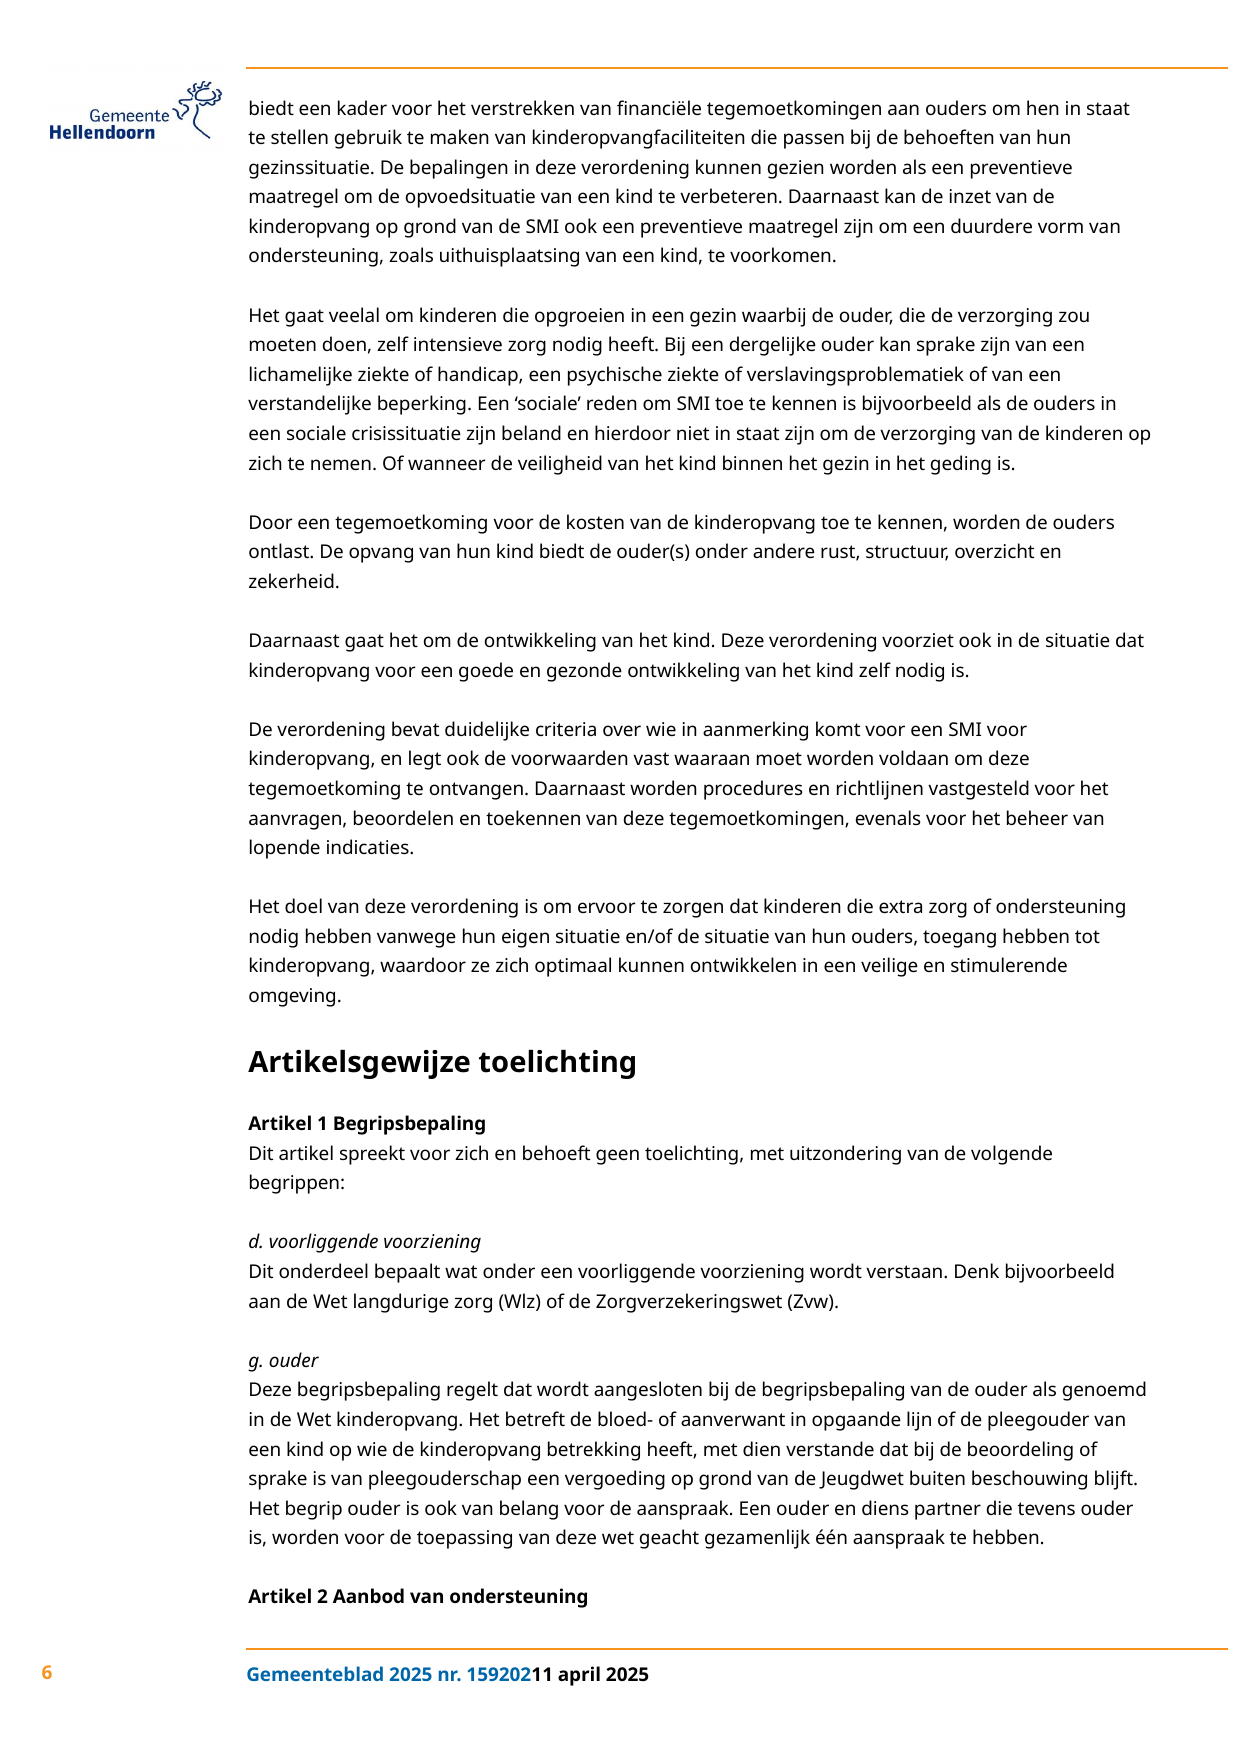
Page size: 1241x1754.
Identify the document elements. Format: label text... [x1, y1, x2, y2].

text Deze begripsbepaling regelt dat wordt aangesloten bij de begripsbepaling van de ouder als genoemd in de Wet kinderopvang. Het betreft de bloed- of aanverwant in opgaande lijn of de pleegouder van een kind op wie de kinderopvang betrekking heeft, met dien verstande dat bij de beoordeling of sprake is van pleegouderschap een vergoeding op grond van de Jeugdwet buiten beschouwing blijft. Het begrip ouder is ook van belang voor de aanspraak. Een ouder en diens partner die tevens ouder is, worden voor de toepassing van deze wet geacht gezamenlijk één aanspraak te hebben. [248, 1377, 1152, 1550]
text Artikel 2 Aanbod van ondersteuning [248, 1584, 1152, 1609]
text Door een tegemoetkoming voor de kosten van de kinderopvang toe te kennen, worden de ouders ontlast. De opvang van hun kind biedt de ouder(s) onder andere rust, structuur, overzicht en zekerheid. [248, 509, 1152, 594]
text Het doel van deze verordening is om ervoor te zorgen dat kinderen die extra zorg of ondersteuning nodig hebben vanwege hun eigen situatie en/of de situatie van hun ouders, toegang hebben tot kinderopvang, waardoor ze zich optimaal kunnen ontwikkelen in een veilige en stimulerende omgeving. [248, 893, 1152, 1008]
picture [41, 47, 231, 172]
text Dit onderdeel bepaalt wat onder een voorliggende voorziening wordt verstaan. Denk bijvoorbeeld aan de Wet langdurige zorg (Wlz) of de Zorgverzekeringswet (Zvw). [248, 1258, 1152, 1313]
text De verordening bevat duidelijke criteria over wie in aanmerking komt voor een SMI voor kinderopvang, en legt ook de voorwaarden vast waaraan moet worden voldaan om deze tegemoetkoming te ontvangen. Daarnaast worden procedures en richtlijnen vastgesteld voor het aanvragen, beoordelen en toekennen van deze tegemoetkomingen, evenals voor het beheer van lopende indicaties. [248, 716, 1152, 860]
text Dit artikel spreekt voor zich en behoeft geen toelichting, met uitzondering van de volgende begrippen: [248, 1140, 1152, 1195]
text g. ouder [248, 1347, 1152, 1373]
text biedt een kader voor het verstrekken van financiële tegemoetkomingen aan ouders om hen in staat te stellen gebruik te maken van kinderopvangfaciliteiten die passen bij de behoeften van hun gezinssituatie. De bepalingen in deze verordening kunnen gezien worden als een preventieve maatregel om de opvoedsituatie van een kind te verbeteren. Daarnaast kan de inzet van de kinderopvang op grond van de SMI ook een preventieve maatregel zijn om een duurdere vorm van ondersteuning, zoals uithuisplaatsing van een kind, te voorkomen. [248, 95, 1152, 268]
text Artikelsgewijze toelichting [248, 1041, 1152, 1081]
text Daarnaast gaat het om de ontwikkeling van het kind. Deze verordening voorziet ook in de situatie dat kinderopvang voor een goede en gezonde ontwikkeling van het kind zelf nodig is. [248, 627, 1152, 683]
text d. voorliggende voorziening [248, 1229, 1152, 1254]
text Artikel 1 Begripsbepaling [248, 1110, 1152, 1136]
text Het gaat veelal om kinderen die opgroeien in een gezin waarbij de ouder, die de verzorging zou moeten doen, zelf intensieve zorg nodig heeft. Bij een dergelijke ouder kan sprake zijn van een lichamelijke ziekte of handicap, een psychische ziekte of verslavingsproblematiek of van een verstandelijke beperking. Een ‘sociale’ reden om SMI toe te kennen is bijvoorbeeld als de ouders in een sociale crisissituatie zijn beland en hierdoor niet in staat zijn om de verzorging van de kinderen op zich te nemen. Of wanneer de veiligheid van het kind binnen het gezin in het geding is. [248, 302, 1152, 476]
